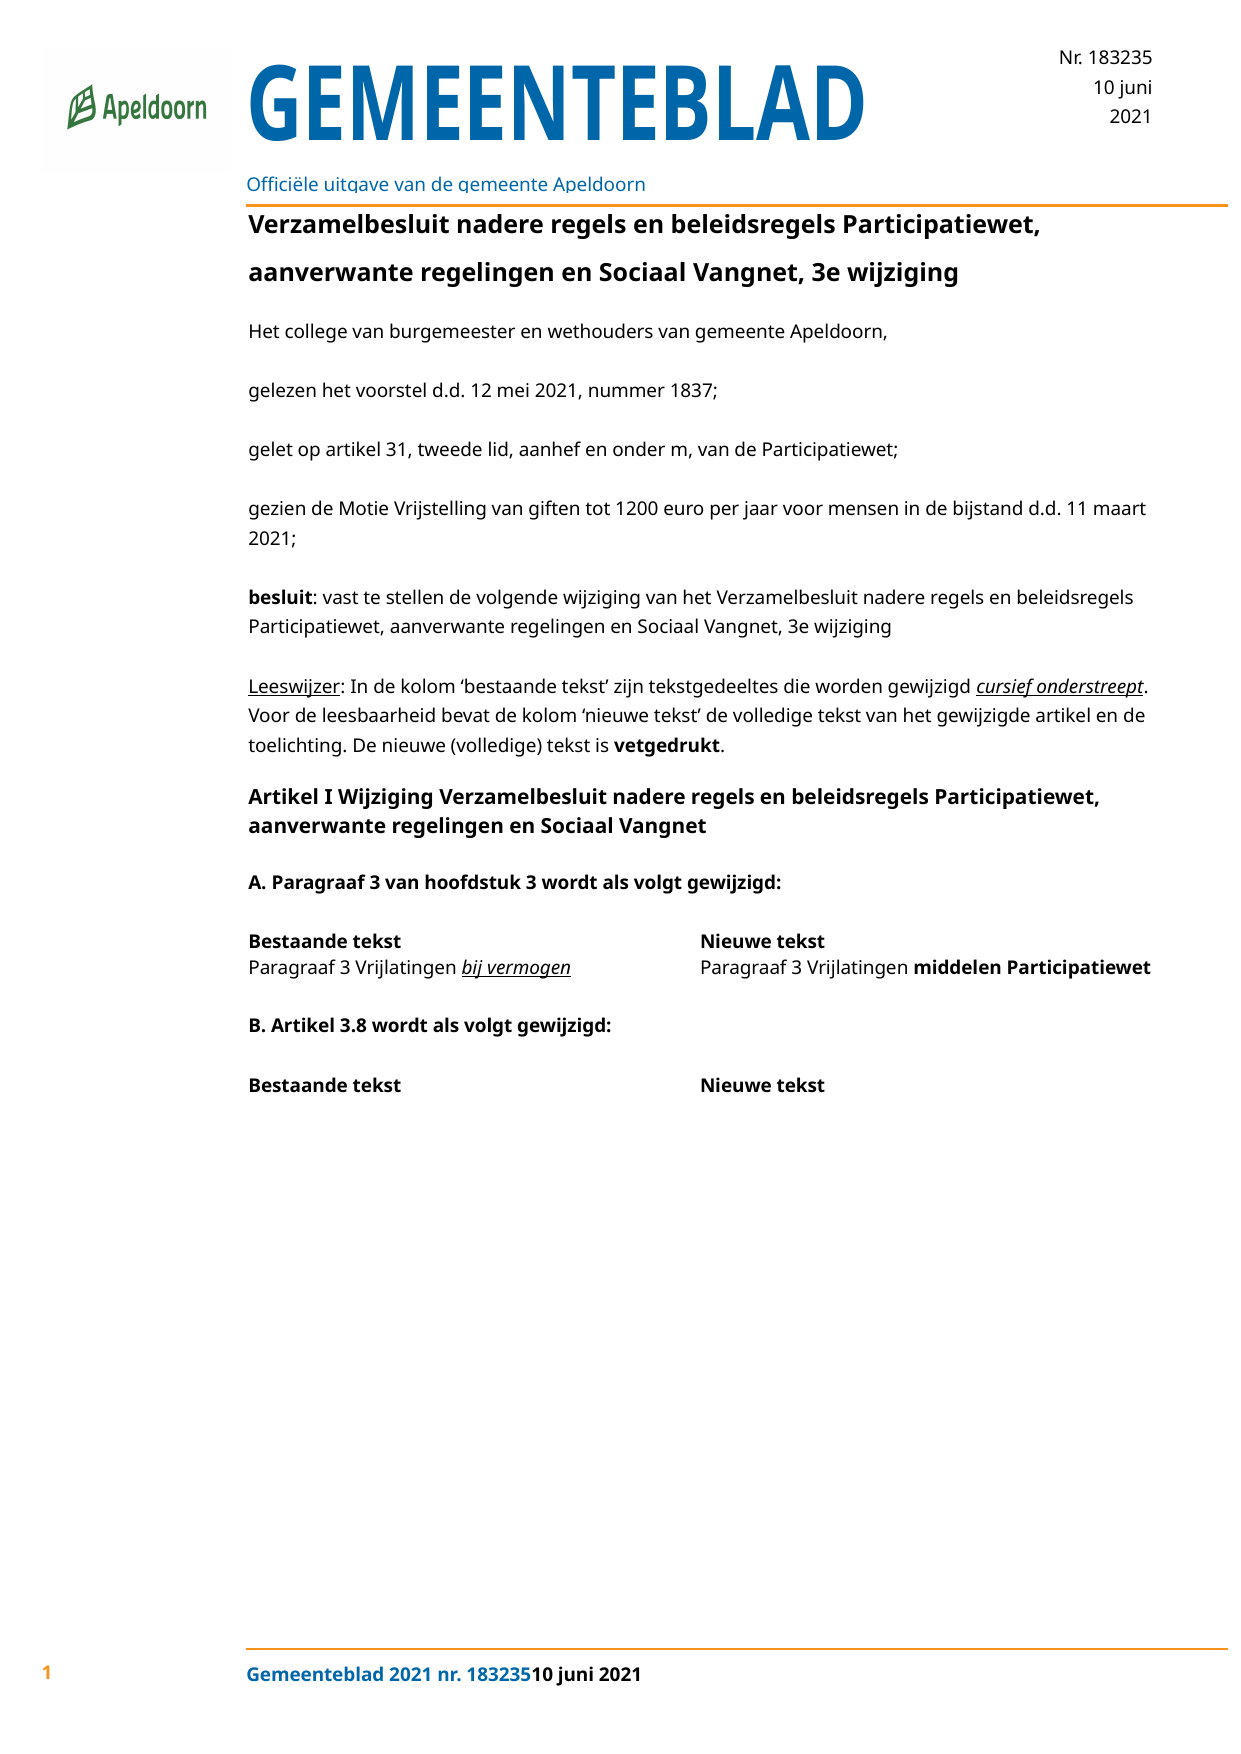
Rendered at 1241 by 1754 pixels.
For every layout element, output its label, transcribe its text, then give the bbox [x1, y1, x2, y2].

table_cell Paragraaf 3 Vrijlatingen bij vermogen [248, 954, 700, 980]
table_cell Paragraaf 3 Vrijlatingen middelen Participatiewet [700, 954, 1152, 980]
picture [41, 47, 231, 172]
text Het college van burgemeester en wethouders van gemeente Apeldoorn, [248, 318, 1152, 344]
table_header Nieuwe tekst [700, 928, 1152, 954]
table_header Bestaande tekst [248, 928, 700, 954]
text Artikel I Wijziging Verzamelbesluit nadere regels en beleidsregels Participatiewet, aanverwante regelingen en Sociaal Vangnet [248, 782, 1152, 839]
text besluit: vast te stellen de volgende wijziging van het Verzamelbesluit nadere regels en beleidsregels Participatiewet, aanverwante regelingen en Sociaal Vangnet, 3e wijziging [248, 584, 1152, 639]
text gelet op artikel 31, tweede lid, aanhef en onder m, van de Participatiewet; [248, 436, 1152, 462]
text gezien de Motie Vrijstelling van giften tot 1200 euro per jaar voor mensen in de bijstand d.d. 11 maart 2021; [248, 495, 1152, 551]
table_header Bestaande tekst [248, 1072, 700, 1097]
text Leeswijzer: In de kolom ‘bestaande tekst’ zijn tekstgedeeltes die worden gewijzigd cursief onderstreept. Voor de leesbaarheid bevat de kolom ‘nieuwe tekst’ de volledige tekst van het gewijzigde artikel en de toelichting. De nieuwe (volledige) tekst is vetgedrukt. [248, 673, 1152, 758]
text gelezen het voorstel d.d. 12 mei 2021, nummer 1837; [248, 377, 1152, 403]
text Verzamelbesluit nadere regels en beleidsregels Participatiewet, aanverwante regelingen en Sociaal Vangnet, 3e wijziging [248, 207, 1152, 288]
text B. Artikel 3.8 wordt als volgt gewijzigd: [248, 1012, 1152, 1038]
table_header Nieuwe tekst [700, 1072, 1152, 1097]
text A. Paragraaf 3 van hoofdstuk 3 wordt als volgt gewijzigd: [248, 869, 1152, 895]
